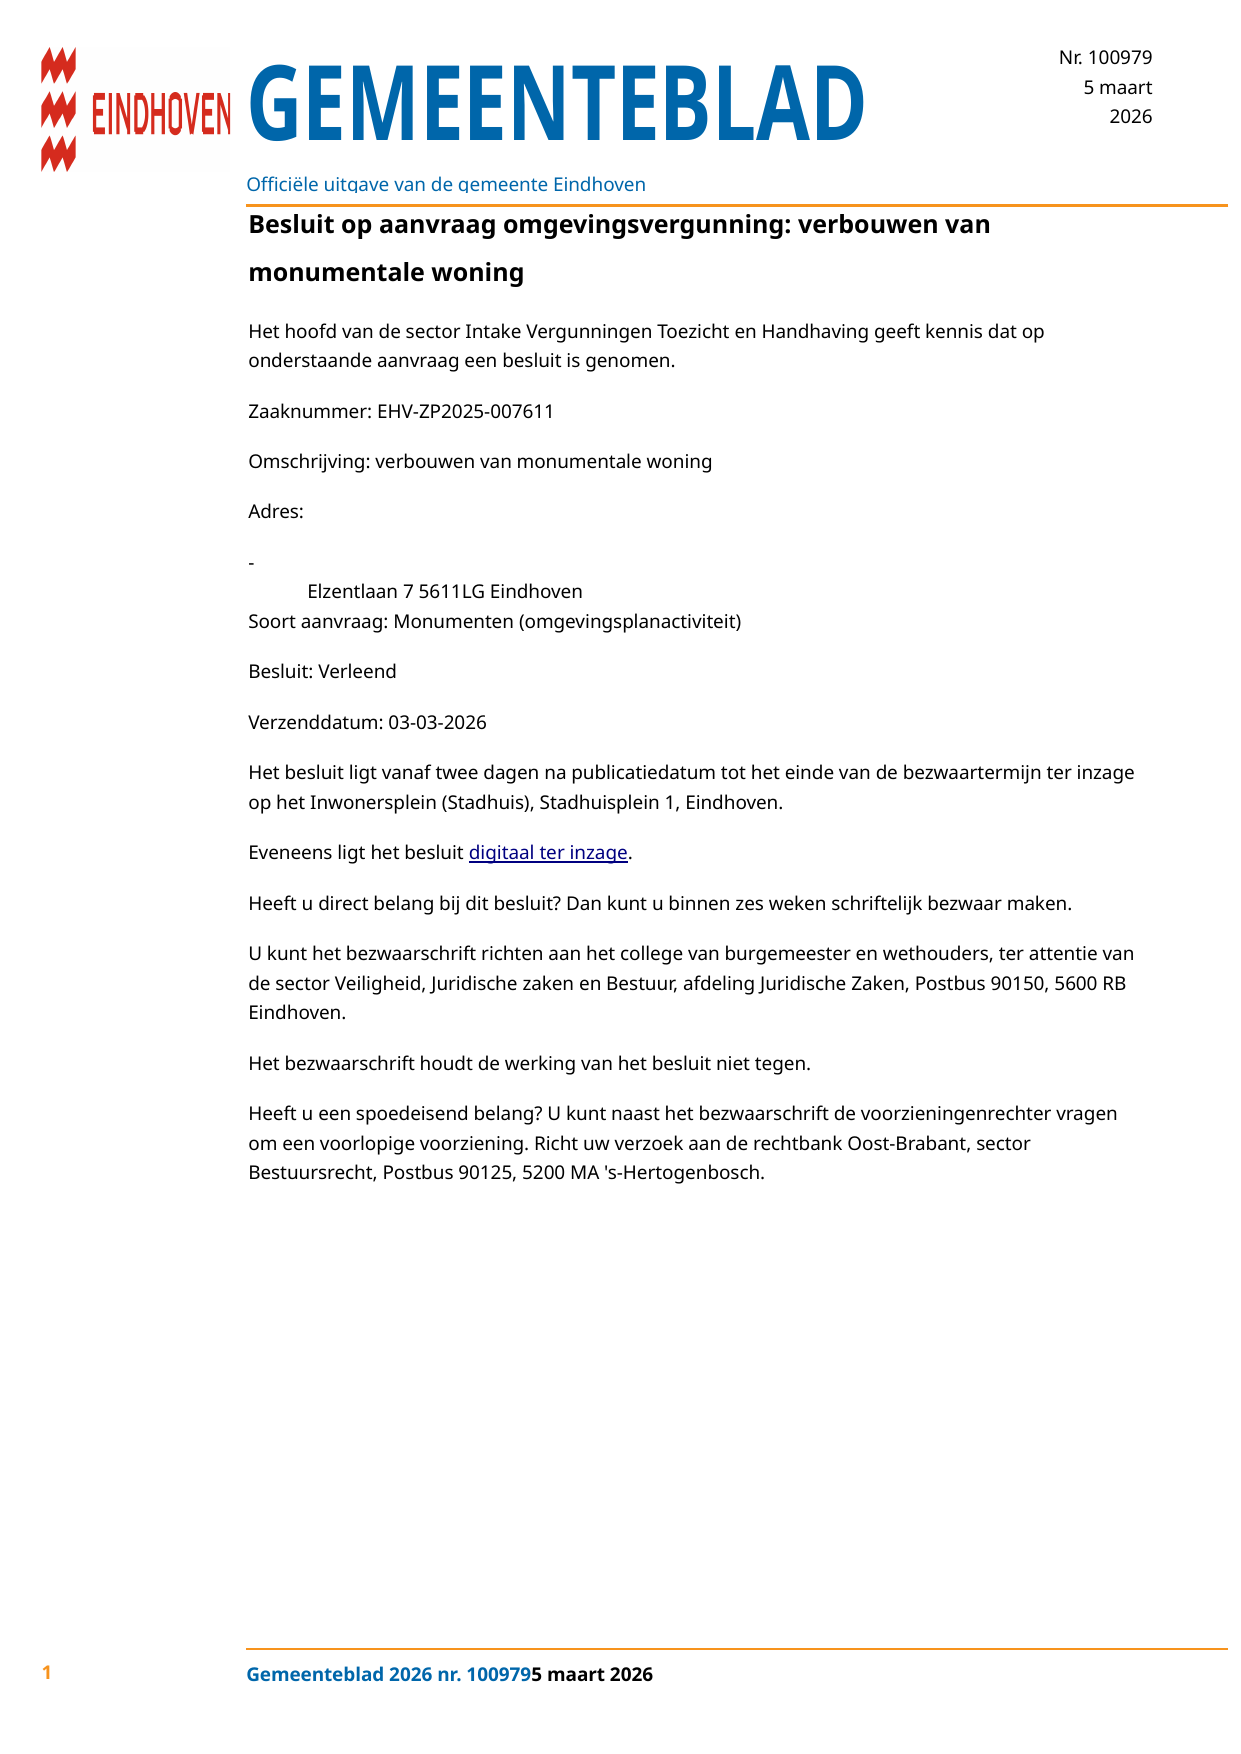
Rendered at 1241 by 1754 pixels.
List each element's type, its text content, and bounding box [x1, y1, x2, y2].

text Adres: [248, 499, 1152, 524]
text Het bezwaarschrift houdt de werking van het besluit niet tegen. [248, 1050, 1152, 1076]
text Besluit: Verleend [248, 659, 1152, 684]
text U kunt het bezwaarschrift richten aan het college van burgemeester en wethouders, ter attentie van de sector Veiligheid, Juridische zaken en Bestuur, afdeling Juridische Zaken, Postbus 90150, 5600 RB Eindhoven. [248, 940, 1152, 1025]
picture [41, 47, 231, 172]
list Elzentlaan 7 5611LG Eindhoven [248, 579, 1152, 604]
text Het besluit ligt vanaf twee dagen na publicatiedatum tot het einde van de bezwaartermijn ter inzage op het Inwonersplein (Stadhuis), Stadhuisplein 1, Eindhoven. [248, 759, 1152, 815]
text Omschrijving: verbouwen van monumentale woning [248, 448, 1152, 474]
text Soort aanvraag: Monumenten (omgevingsplanactiviteit) [248, 608, 1152, 634]
text Heeft u een spoedeisend belang? U kunt naast het bezwaarschrift de voorzieningenrechter vragen om een voorlopige voorziening. Richt uw verzoek aan de rechtbank Oost-Brabant, sector Bestuursrecht, Postbus 90125, 5200 MA 's-Hertogenbosch. [248, 1100, 1152, 1185]
text Eveneens ligt het besluit digitaal ter inzage. [248, 839, 1152, 865]
text Heeft u direct belang bij dit besluit? Dan kunt u binnen zes weken schriftelijk bezwaar maken. [248, 890, 1152, 916]
text Het hoofd van de sector Intake Vergunningen Toezicht en Handhaving geeft kennis dat op onderstaande aanvraag een besluit is genomen. [248, 318, 1152, 373]
text Zaaknummer: EHV-ZP2025-007611 [248, 398, 1152, 424]
text Verzenddatum: 03-03-2026 [248, 709, 1152, 735]
text Besluit op aanvraag omgevingsvergunning: verbouwen van monumentale woning [248, 207, 1152, 288]
